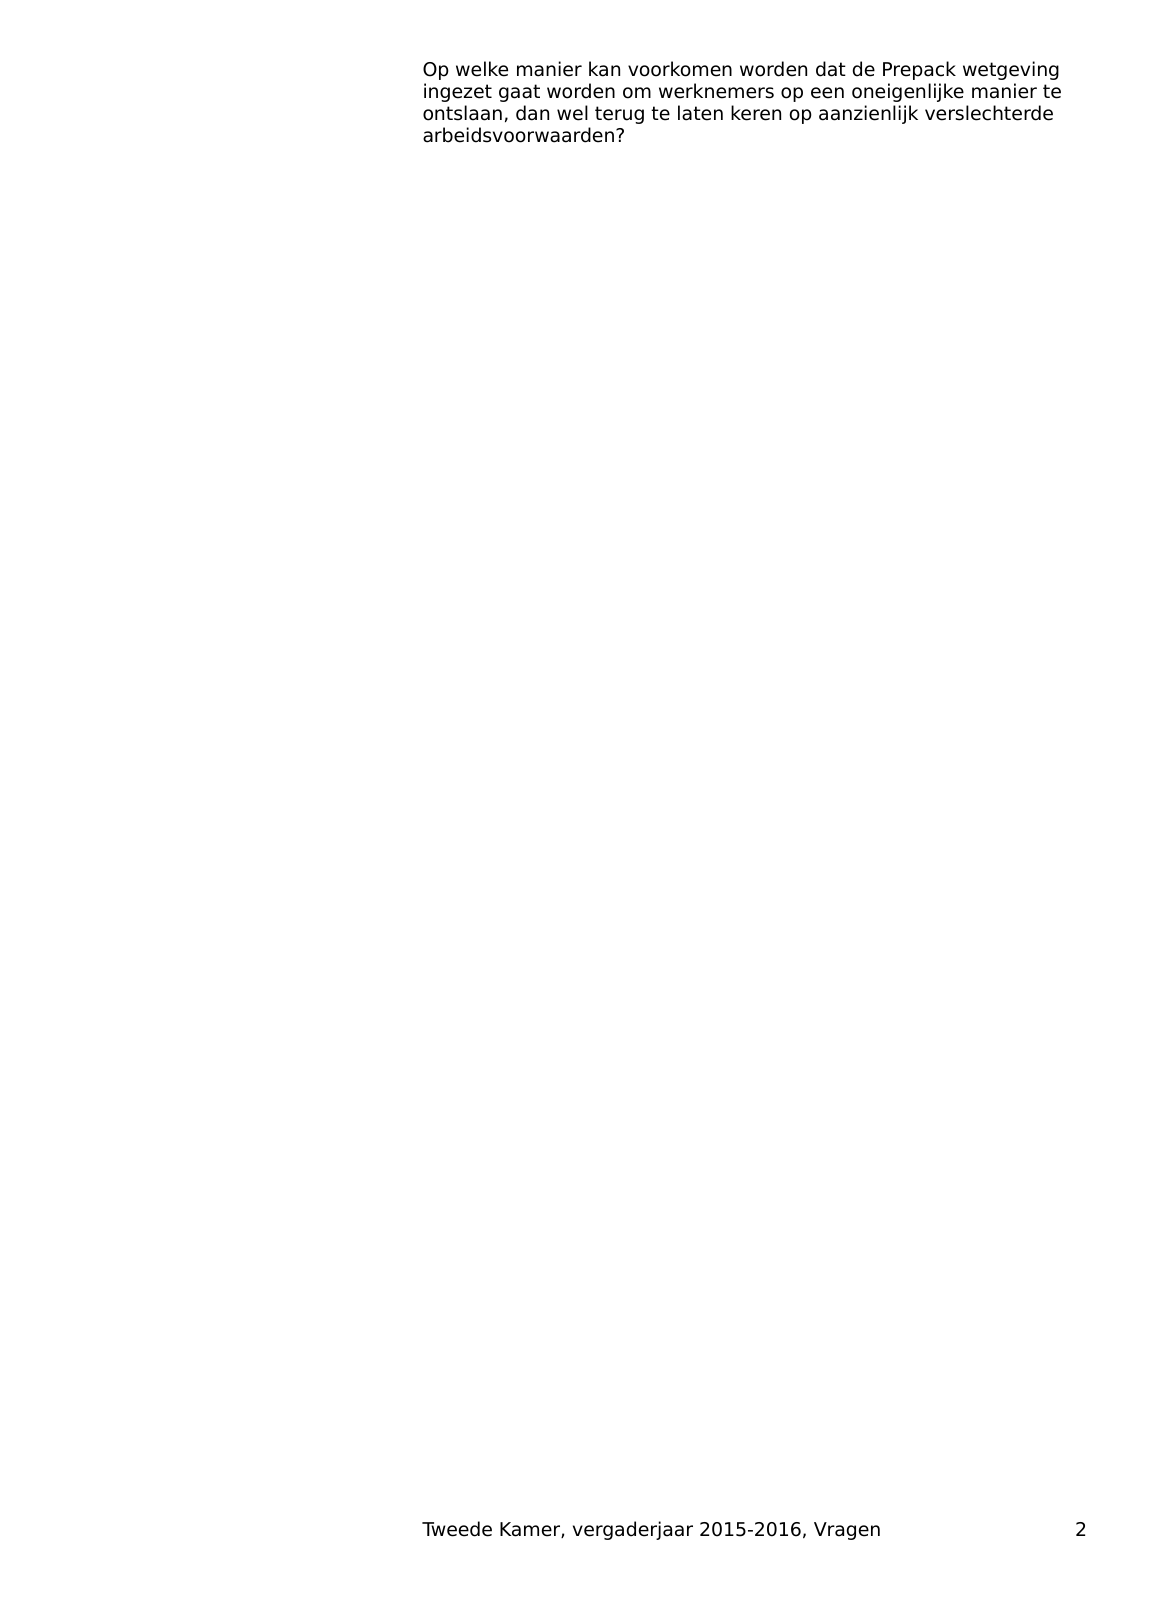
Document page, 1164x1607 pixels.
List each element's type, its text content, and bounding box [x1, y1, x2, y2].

text Op welke manier kan voorkomen worden dat de Prepack wetgeving ingezet gaat worden om werknemers op een oneigenlijke manier te ontslaan, dan wel terug te laten keren op aanzienlijk verslechterde arbeidsvoorwaarden? [422, 59, 1087, 147]
